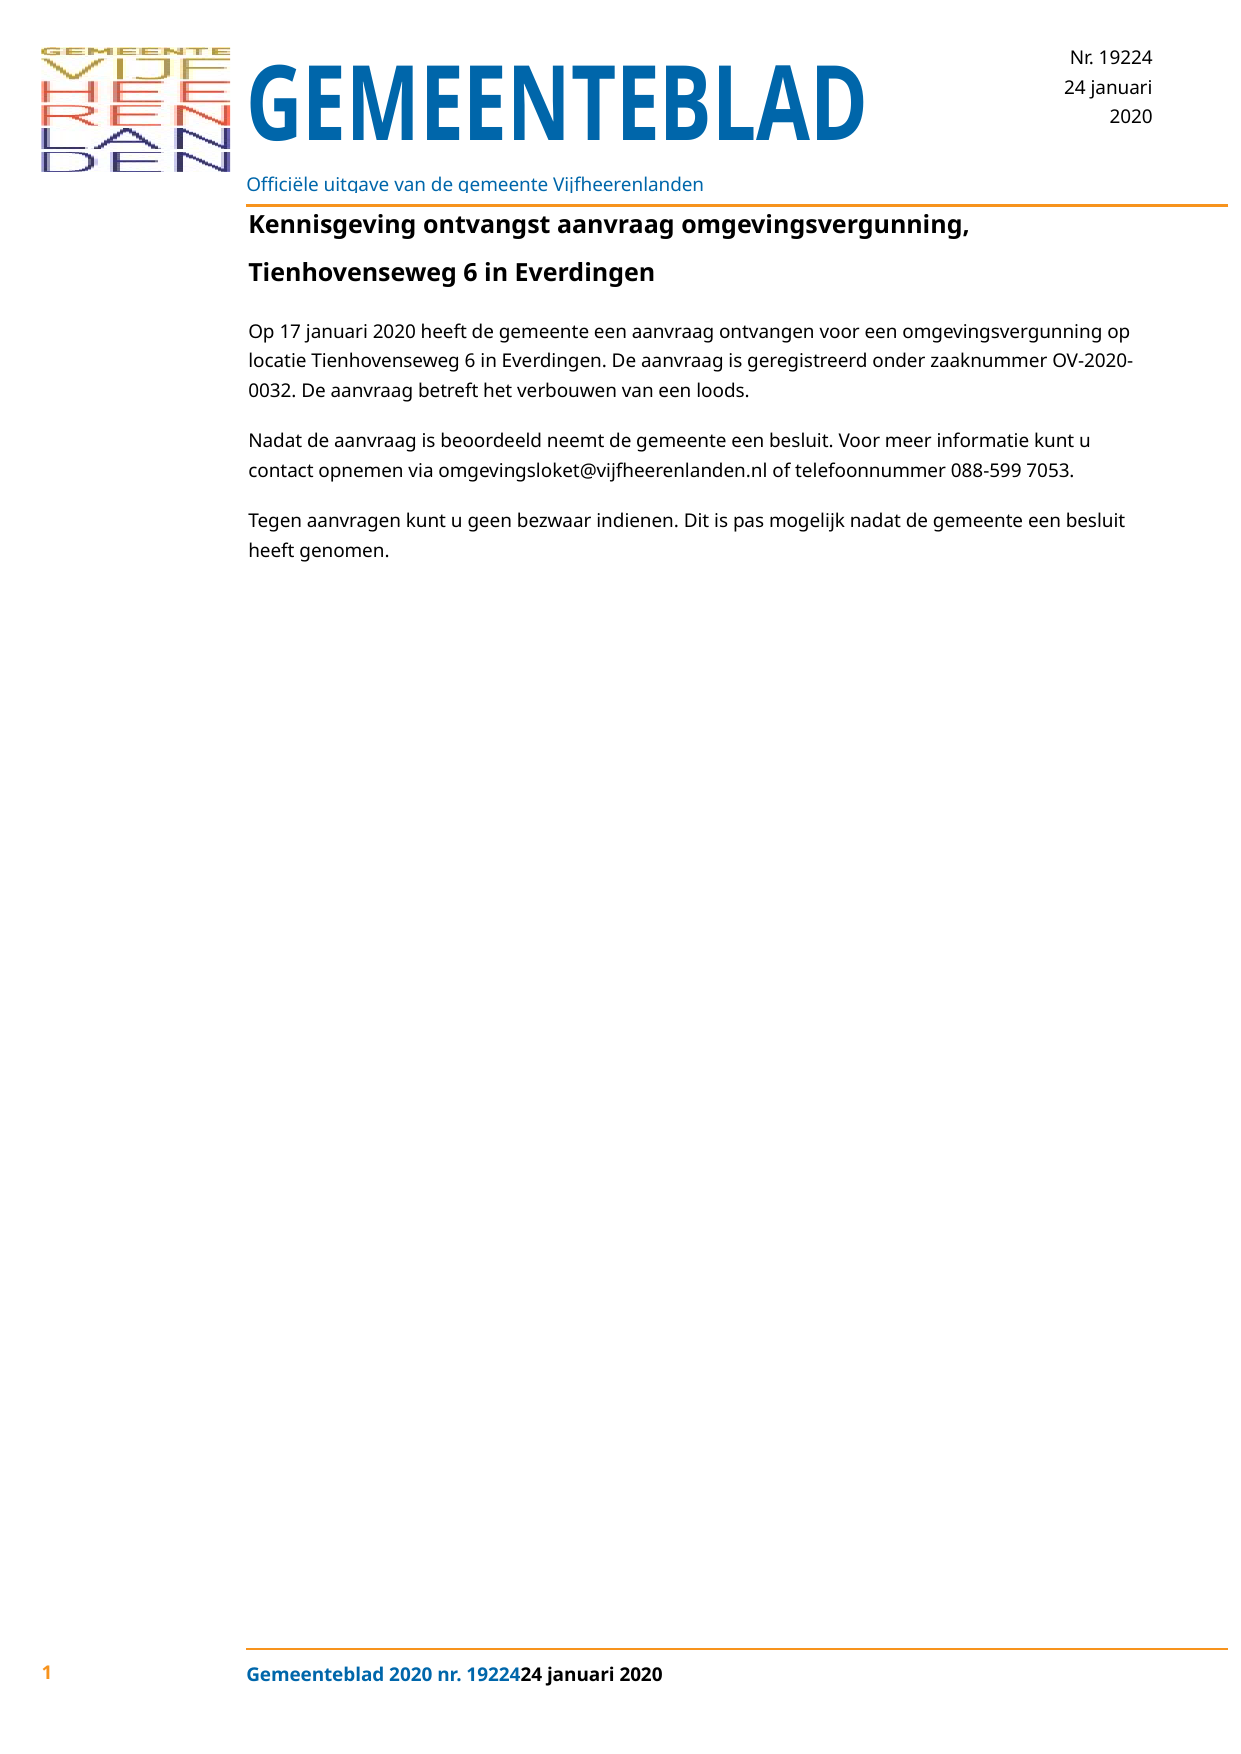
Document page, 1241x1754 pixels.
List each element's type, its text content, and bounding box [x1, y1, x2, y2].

text Op 17 januari 2020 heeft de gemeente een aanvraag ontvangen voor een omgevingsvergunning op locatie Tienhovenseweg 6 in Everdingen. De aanvraag is geregistreerd onder zaaknummer OV-2020-0032. De aanvraag betreft het verbouwen van een loods. [248, 318, 1152, 403]
text Kennisgeving ontvangst aanvraag omgevingsvergunning, Tienhovenseweg 6 in Everdingen [248, 207, 1152, 288]
text Nadat de aanvraag is beoordeeld neemt de gemeente een besluit. Voor meer informatie kunt u contact opnemen via omgevingsloket@vijfheerenlanden.nl of telefoonnummer 088-599 7053. [248, 427, 1152, 483]
text Tegen aanvragen kunt u geen bezwaar indienen. Dit is pas mogelijk nadat de gemeente een besluit heeft genomen. [248, 507, 1152, 563]
picture [41, 47, 231, 172]
